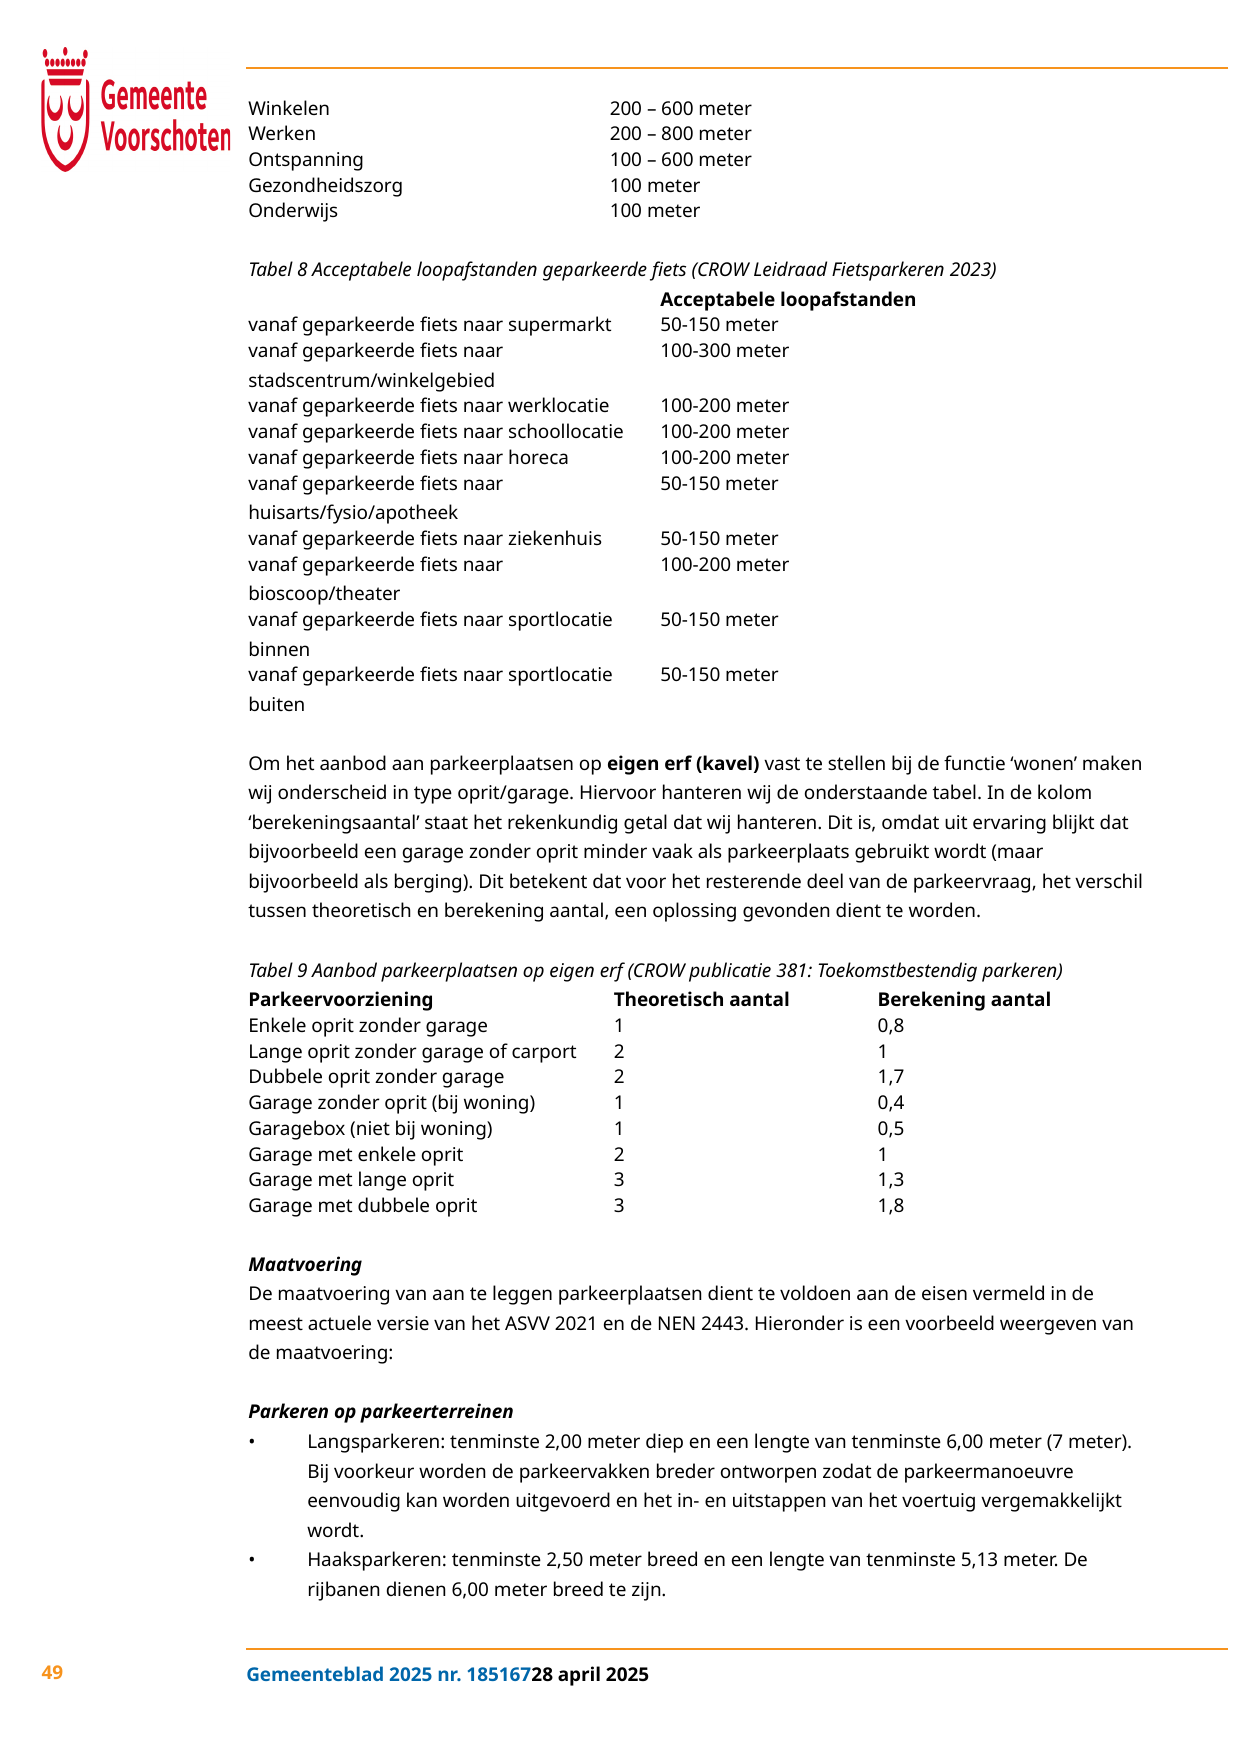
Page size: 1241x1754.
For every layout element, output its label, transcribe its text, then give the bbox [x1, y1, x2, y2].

table_cell vanaf geparkeerde fiets naar huisarts/fysio/apotheek [248, 470, 660, 525]
text Tabel 8 Acceptabele loopafstanden geparkeerde fiets (CROW Leidraad Fietsparkeren 2023) [248, 256, 1152, 282]
list Langsparkeren: tenminste 2,00 meter diep en een lengte van tenminste 6,00 meter (7 meter). Bij voorkeur worden de parkeervakken breder ontworpen zodat de parkeermanoeuvre eenvoudig kan worden uitgevoerd en het in- en uitstappen van het voertuig vergemakkelijkt wordt. [248, 1428, 1152, 1543]
table_cell 50-150 meter [660, 312, 969, 337]
table_cell 100 meter [610, 172, 1152, 198]
table_cell 1 [878, 1141, 1152, 1167]
table_cell Ontspanning [248, 146, 609, 172]
table_cell Lange oprit zonder garage of carport [248, 1038, 613, 1064]
table_cell 200 – 800 meter [610, 121, 1152, 146]
text Om het aanbod aan parkeerplaatsen op eigen erf (kavel) vast te stellen bij de functie ‘wonen’ maken wij onderscheid in type oprit/garage. Hiervoor hanteren wij de onderstaande tabel. In de kolom ‘berekeningsaantal’ staat het rekenkundig getal dat wij hanteren. Dit is, omdat uit ervaring blijkt dat bijvoorbeeld een garage zonder oprit minder vaak als parkeerplaats gebruikt wordt (maar bijvoorbeeld als berging). Dit betekent dat voor het resterende deel van de parkeervraag, het verschil tussen theoretisch en berekening aantal, een oplossing gevonden dient te worden. [248, 750, 1152, 923]
table_cell 100-200 meter [660, 551, 969, 606]
table_cell 100-200 meter [660, 419, 969, 444]
table_cell vanaf geparkeerde fiets naar bioscoop/theater [248, 551, 660, 606]
table_cell 2 [614, 1038, 877, 1064]
table_cell 3 [614, 1167, 877, 1192]
table_cell 100-200 meter [660, 393, 969, 418]
table_cell 200 – 600 meter [610, 95, 1152, 121]
table_cell 0,5 [878, 1115, 1152, 1141]
table_header Parkeervoorziening [248, 986, 613, 1012]
table_cell 50-150 meter [660, 525, 969, 551]
table_header Acceptabele loopafstanden [660, 286, 1152, 312]
table_cell 0,8 [878, 1012, 1152, 1038]
table_cell 1 [614, 1012, 877, 1038]
table_cell Dubbele oprit zonder garage [248, 1064, 613, 1089]
table_cell 1,3 [878, 1167, 1152, 1192]
table_cell Garage met lange oprit [248, 1167, 613, 1192]
table_header Berekening aantal [878, 986, 1152, 1012]
table_cell Onderwijs [248, 198, 609, 223]
table_cell 1,7 [878, 1064, 1152, 1089]
table_header [248, 286, 660, 312]
table_cell vanaf geparkeerde fiets naar sportlocatie buiten [248, 662, 660, 717]
table_cell vanaf geparkeerde fiets naar ziekenhuis [248, 525, 660, 551]
table_cell 2 [614, 1141, 877, 1167]
table_header Theoretisch aantal [614, 986, 877, 1012]
table_cell 50-150 meter [660, 606, 969, 662]
table_cell 1 [878, 1038, 1152, 1064]
table_cell 100 meter [610, 198, 1152, 223]
table_cell 0,4 [878, 1089, 1152, 1115]
table_cell vanaf geparkeerde fiets naar sportlocatie binnen [248, 606, 660, 662]
table_cell 2 [614, 1064, 877, 1089]
table_cell Garage met dubbele oprit [248, 1192, 613, 1218]
text Tabel 9 Aanbod parkeerplaatsen op eigen erf (CROW publicatie 381: Toekomstbestendig parkeren) [248, 957, 1152, 982]
text Parkeren op parkeerterreinen [248, 1399, 1152, 1424]
table_cell Garagebox (niet bij woning) [248, 1115, 613, 1141]
table_cell vanaf geparkeerde fiets naar horeca [248, 444, 660, 470]
table_cell Enkele oprit zonder garage [248, 1012, 613, 1038]
table_cell Winkelen [248, 95, 609, 121]
list Haaksparkeren: tenminste 2,50 meter breed en een lengte van tenminste 5,13 meter. De rijbanen dienen 6,00 meter breed te zijn. [248, 1547, 1152, 1602]
table_cell 100 – 600 meter [610, 146, 1152, 172]
table_cell 100-300 meter [660, 338, 969, 393]
table_cell 1 [614, 1115, 877, 1141]
text Maatvoering [248, 1251, 1152, 1277]
picture [41, 47, 231, 172]
table_cell Gezondheidszorg [248, 172, 609, 198]
text De maatvoering van aan te leggen parkeerplaatsen dient te voldoen aan de eisen vermeld in de meest actuele versie van het ASVV 2021 en de NEN 2443. Hieronder is een voorbeeld weergeven van de maatvoering: [248, 1280, 1152, 1365]
table_cell 1,8 [878, 1192, 1152, 1218]
table_cell vanaf geparkeerde fiets naar werklocatie [248, 393, 660, 418]
table_cell 3 [614, 1192, 877, 1218]
table_cell vanaf geparkeerde fiets naar stadscentrum/winkelgebied [248, 338, 660, 393]
table_cell 1 [614, 1089, 877, 1115]
table_cell Werken [248, 121, 609, 146]
table_cell vanaf geparkeerde fiets naar supermarkt [248, 312, 660, 337]
table_cell Garage met enkele oprit [248, 1141, 613, 1167]
table_cell Garage zonder oprit (bij woning) [248, 1089, 613, 1115]
table_cell 50-150 meter [660, 470, 969, 525]
table_cell 100-200 meter [660, 444, 969, 470]
table_cell 50-150 meter [660, 662, 969, 717]
table_cell vanaf geparkeerde fiets naar schoollocatie [248, 419, 660, 444]
